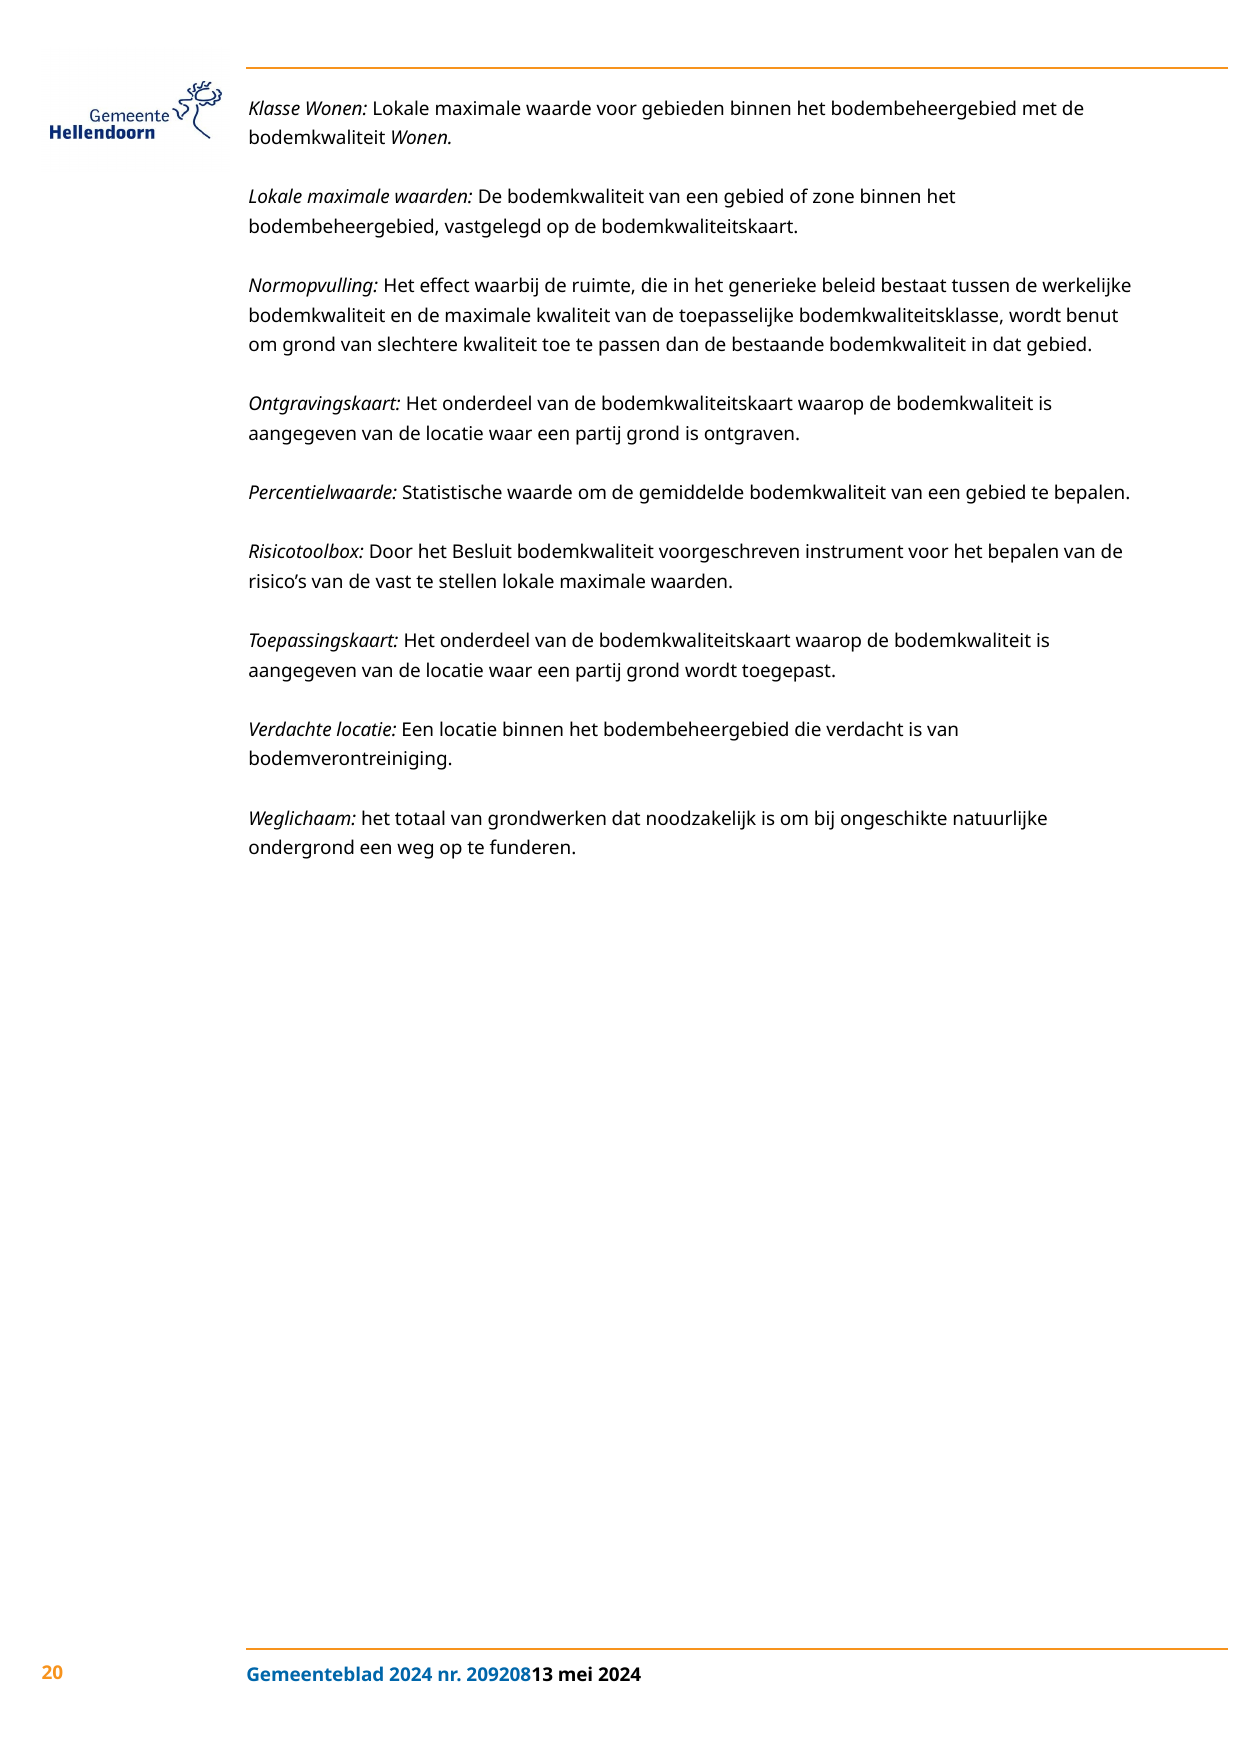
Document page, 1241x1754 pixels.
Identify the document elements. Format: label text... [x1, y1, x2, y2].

text Lokale maximale waarden: De bodemkwaliteit van een gebied of zone binnen het bodembeheergebied, vastgelegd op de bodemkwaliteitskaart. [248, 183, 1152, 239]
text Normopvulling: Het effect waarbij de ruimte, die in het generieke beleid bestaat tussen de werkelijke bodemkwaliteit en de maximale kwaliteit van de toepasselijke bodemkwaliteitsklasse, wordt benut om grond van slechtere kwaliteit toe te passen dan de bestaande bodemkwaliteit in dat gebied. [248, 272, 1152, 357]
text Toepassingskaart: Het onderdeel van de bodemkwaliteitskaart waarop de bodemkwaliteit is aangegeven van de locatie waar een partij grond wordt toegepast. [248, 627, 1152, 683]
text Ontgravingskaart: Het onderdeel van de bodemkwaliteitskaart waarop de bodemkwaliteit is aangegeven van de locatie waar een partij grond is ontgraven. [248, 391, 1152, 446]
picture [41, 47, 231, 172]
text Weglichaam: het totaal van grondwerken dat noodzakelijk is om bij ongeschikte natuurlijke ondergrond een weg op te funderen. [248, 805, 1152, 860]
text Percentielwaarde: Statistische waarde om de gemiddelde bodemkwaliteit van een gebied te bepalen. [248, 479, 1152, 505]
text Klasse Wonen: Lokale maximale waarde voor gebieden binnen het bodembeheergebied met de bodemkwaliteit Wonen. [248, 95, 1152, 150]
text Verdachte locatie: Een locatie binnen het bodembeheergebied die verdacht is van bodemverontreiniging. [248, 716, 1152, 771]
text Risicotoolbox: Door het Besluit bodemkwaliteit voorgeschreven instrument voor het bepalen van de risico’s van de vast te stellen lokale maximale waarden. [248, 538, 1152, 594]
